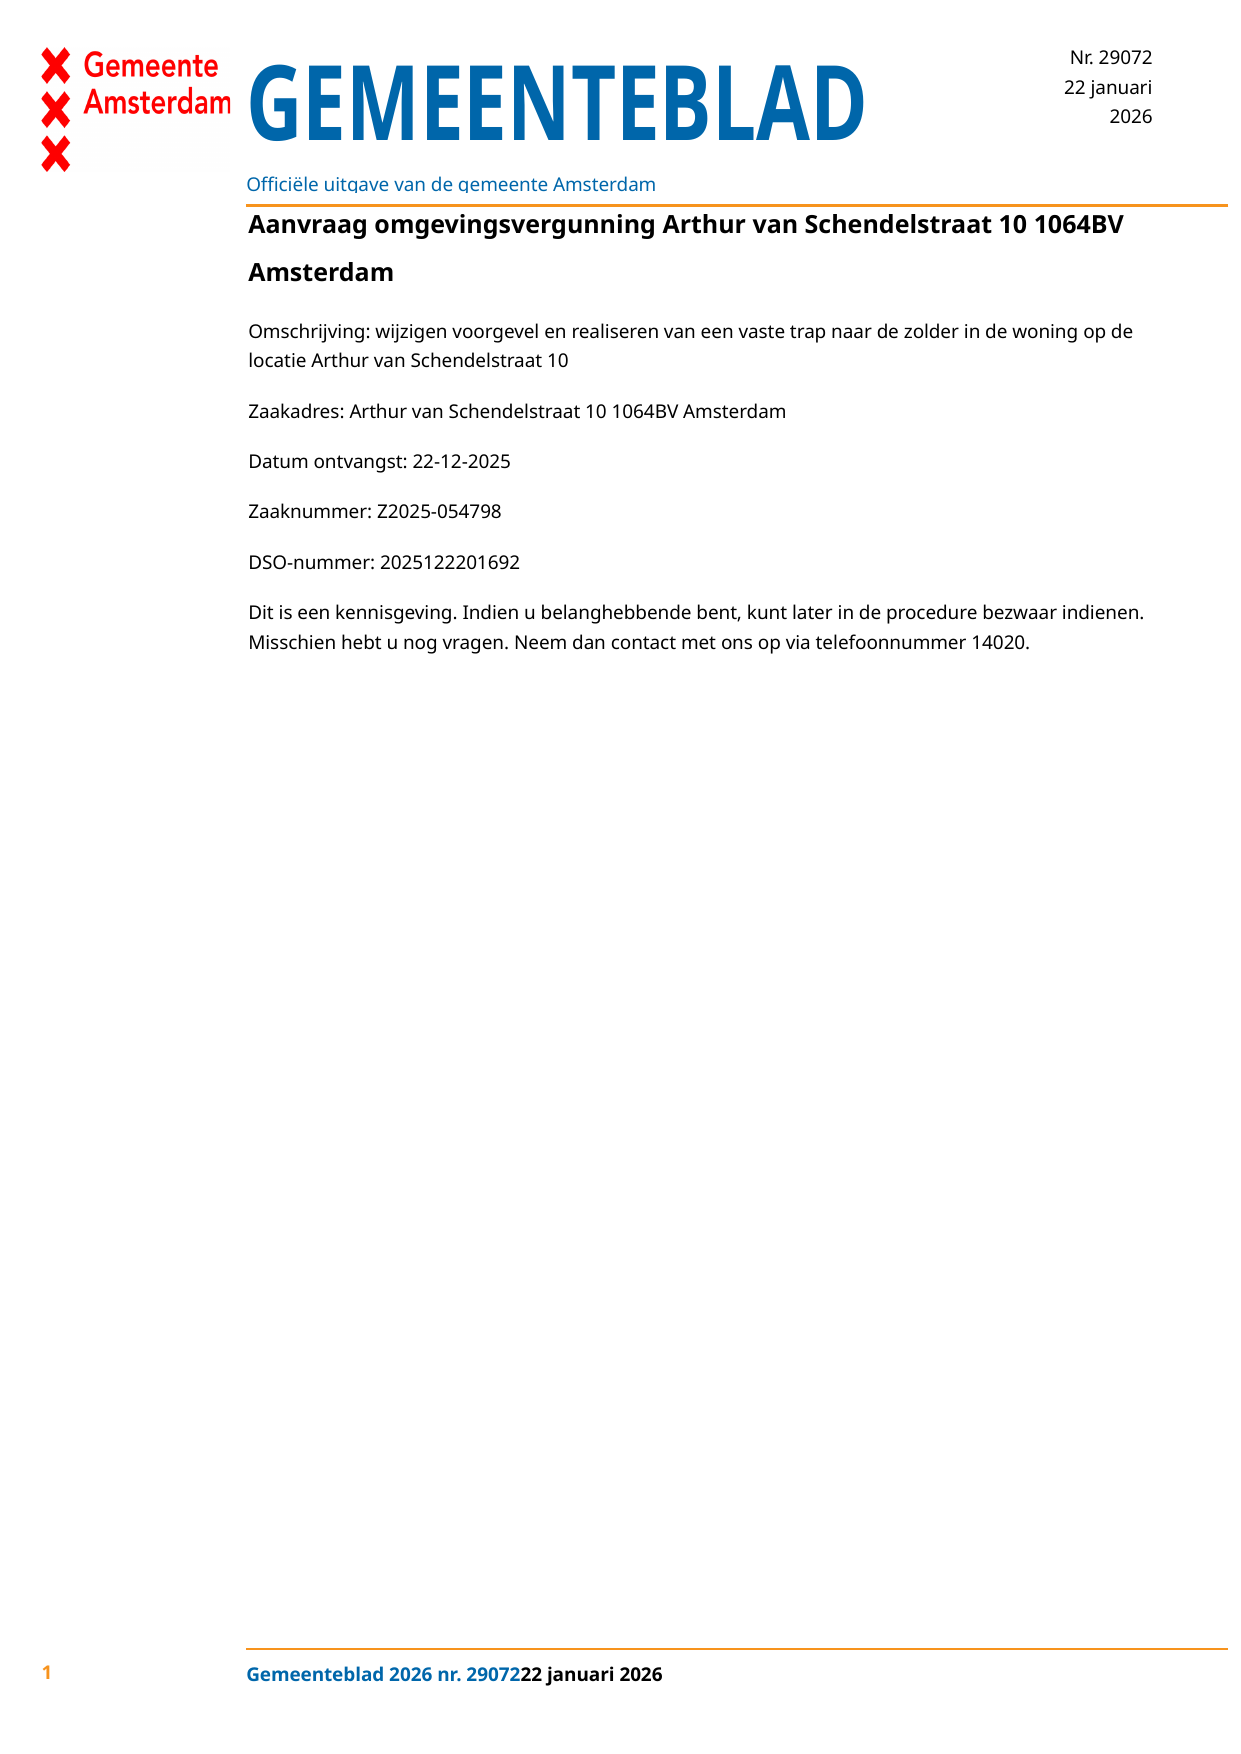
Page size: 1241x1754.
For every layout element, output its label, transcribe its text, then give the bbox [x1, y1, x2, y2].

text DSO-nummer: 2025122201692 [248, 549, 1152, 575]
text Zaakadres: Arthur van Schendelstraat 10 1064BV Amsterdam [248, 398, 1152, 424]
text Aanvraag omgevingsvergunning Arthur van Schendelstraat 10 1064BV Amsterdam [248, 207, 1152, 288]
text Dit is een kennisgeving. Indien u belanghebbende bent, kunt later in de procedure bezwaar indienen. Misschien hebt u nog vragen. Neem dan contact met ons op via telefoonnummer 14020. [248, 599, 1152, 655]
picture [41, 47, 231, 172]
text Omschrijving: wijzigen voorgevel en realiseren van een vaste trap naar de zolder in de woning op de locatie Arthur van Schendelstraat 10 [248, 318, 1152, 373]
text Datum ontvangst: 22-12-2025 [248, 448, 1152, 474]
text Zaaknummer: Z2025-054798 [248, 499, 1152, 524]
